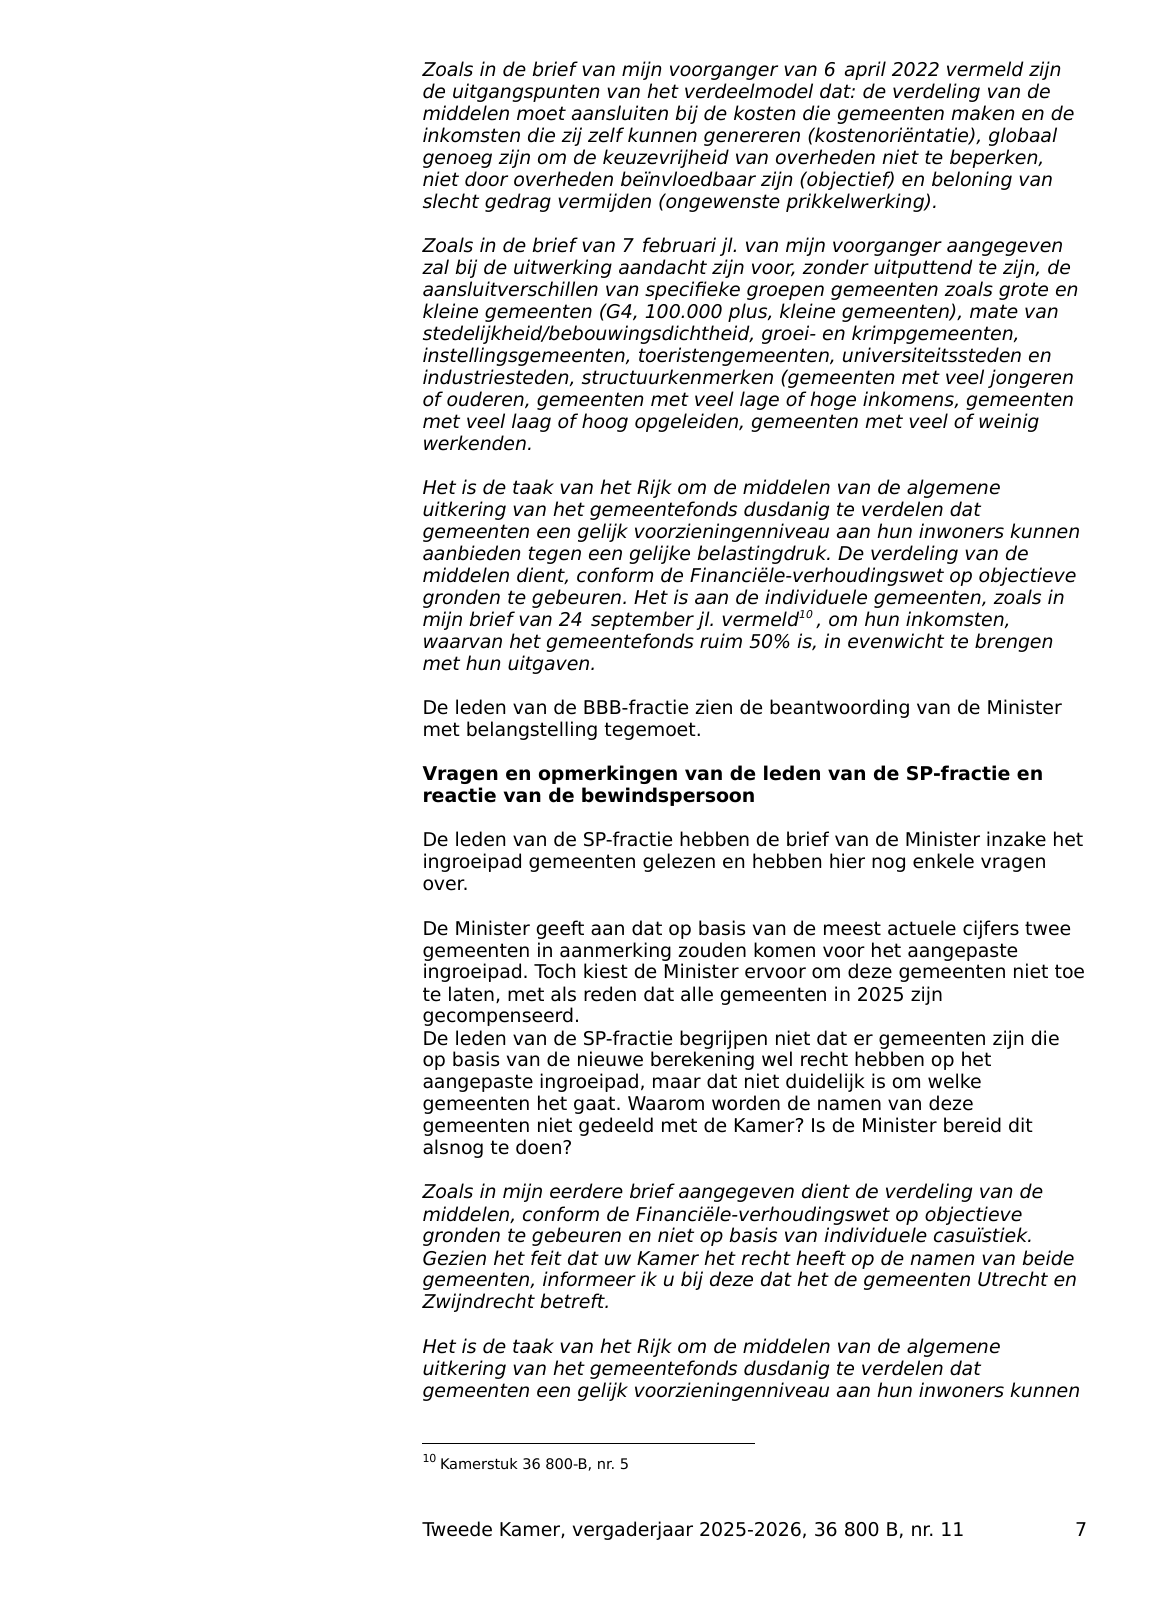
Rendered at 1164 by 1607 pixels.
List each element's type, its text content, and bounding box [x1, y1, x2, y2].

text Het is de taak van het Rijk om de middelen van de algemene uitkering van het gemeentefonds dusdanig te verdelen dat gemeenten een gelijk voorzieningenniveau aan hun inwoners kunnen aanbieden tegen een gelijke belastingdruk. De verdeling van de middelen dient, conform de Financiële-verhoudingswet op objectieve gronden te gebeuren. Het is aan de individuele gemeenten, zoals in mijn brief van 24 september jl. vermeld, om hun inkomsten, waarvan het gemeentefonds ruim 50% is, in evenwicht te brengen met hun uitgaven. [422, 477, 1087, 675]
text Zoals in mijn eerdere brief aangegeven dient de verdeling van de middelen, conform de Financiële-verhoudingswet op objectieve gronden te gebeuren en niet op basis van individuele casuïstiek. Gezien het feit dat uw Kamer het recht heeft op de namen van beide gemeenten, informeer ik u bij deze dat het de gemeenten Utrecht en Zwijndrecht betreft. [422, 1181, 1087, 1313]
text Zoals in de brief van mijn voorganger van 6 april 2022 vermeld zijn de uitgangspunten van het verdeelmodel dat: de verdeling van de middelen moet aansluiten bij de kosten die gemeenten maken en de inkomsten die zij zelf kunnen genereren (kostenoriëntatie), globaal genoeg zijn om de keuzevrijheid van overheden niet te beperken, niet door overheden beïnvloedbaar zijn (objectief) en beloning van slecht gedrag vermijden (ongewenste prikkelwerking). [422, 59, 1087, 213]
text Het is de taak van het Rijk om de middelen van de algemene uitkering van het gemeentefonds dusdanig te verdelen dat gemeenten een gelijk voorzieningenniveau aan hun inwoners kunnen [422, 1336, 1087, 1401]
text De Minister geeft aan dat op basis van de meest actuele cijfers twee gemeenten in aanmerking zouden komen voor het aangepaste ingroeipad. Toch kiest de Minister ervoor om deze gemeenten niet toe te laten, met als reden dat alle gemeenten in 2025 zijn gecompenseerd. [422, 917, 1087, 1027]
text De leden van de SP-fractie begrijpen niet dat er gemeenten zijn die op basis van de nieuwe berekening wel recht hebben op het aangepaste ingroeipad, maar dat niet duidelijk is om welke gemeenten het gaat. Waarom worden de namen van deze gemeenten niet gedeeld met de Kamer? Is de Minister bereid dit alsnog te doen? [422, 1027, 1087, 1159]
subtitle Vragen en opmerkingen van de leden van de SP-fractie en reactie van de bewindspersoon [422, 763, 1087, 807]
text Kamerstuk 36 800-B, nr. 5 [422, 1452, 1087, 1474]
text Zoals in de brief van 7 februari jl. van mijn voorganger aangegeven zal bij de uitwerking aandacht zijn voor, zonder uitputtend te zijn, de aansluitverschillen van specifieke groepen gemeenten zoals grote en kleine gemeenten (G4, 100.000 plus, kleine gemeenten), mate van stedelijkheid/bebouwingsdichtheid, groei- en krimpgemeenten, instellingsgemeenten, toeristengemeenten, universiteitssteden en industriesteden, structuurkenmerken (gemeenten met veel jongeren of ouderen, gemeenten met veel lage of hoge inkomens, gemeenten met veel laag of hoog opgeleiden, gemeenten met veel of weinig werkenden. [422, 235, 1087, 455]
text De leden van de SP-fractie hebben de brief van de Minister inzake het ingroeipad gemeenten gelezen en hebben hier nog enkele vragen over. [422, 829, 1087, 895]
text De leden van de BBB-fractie zien de beantwoording van de Minister met belangstelling tegemoet. [422, 697, 1087, 741]
